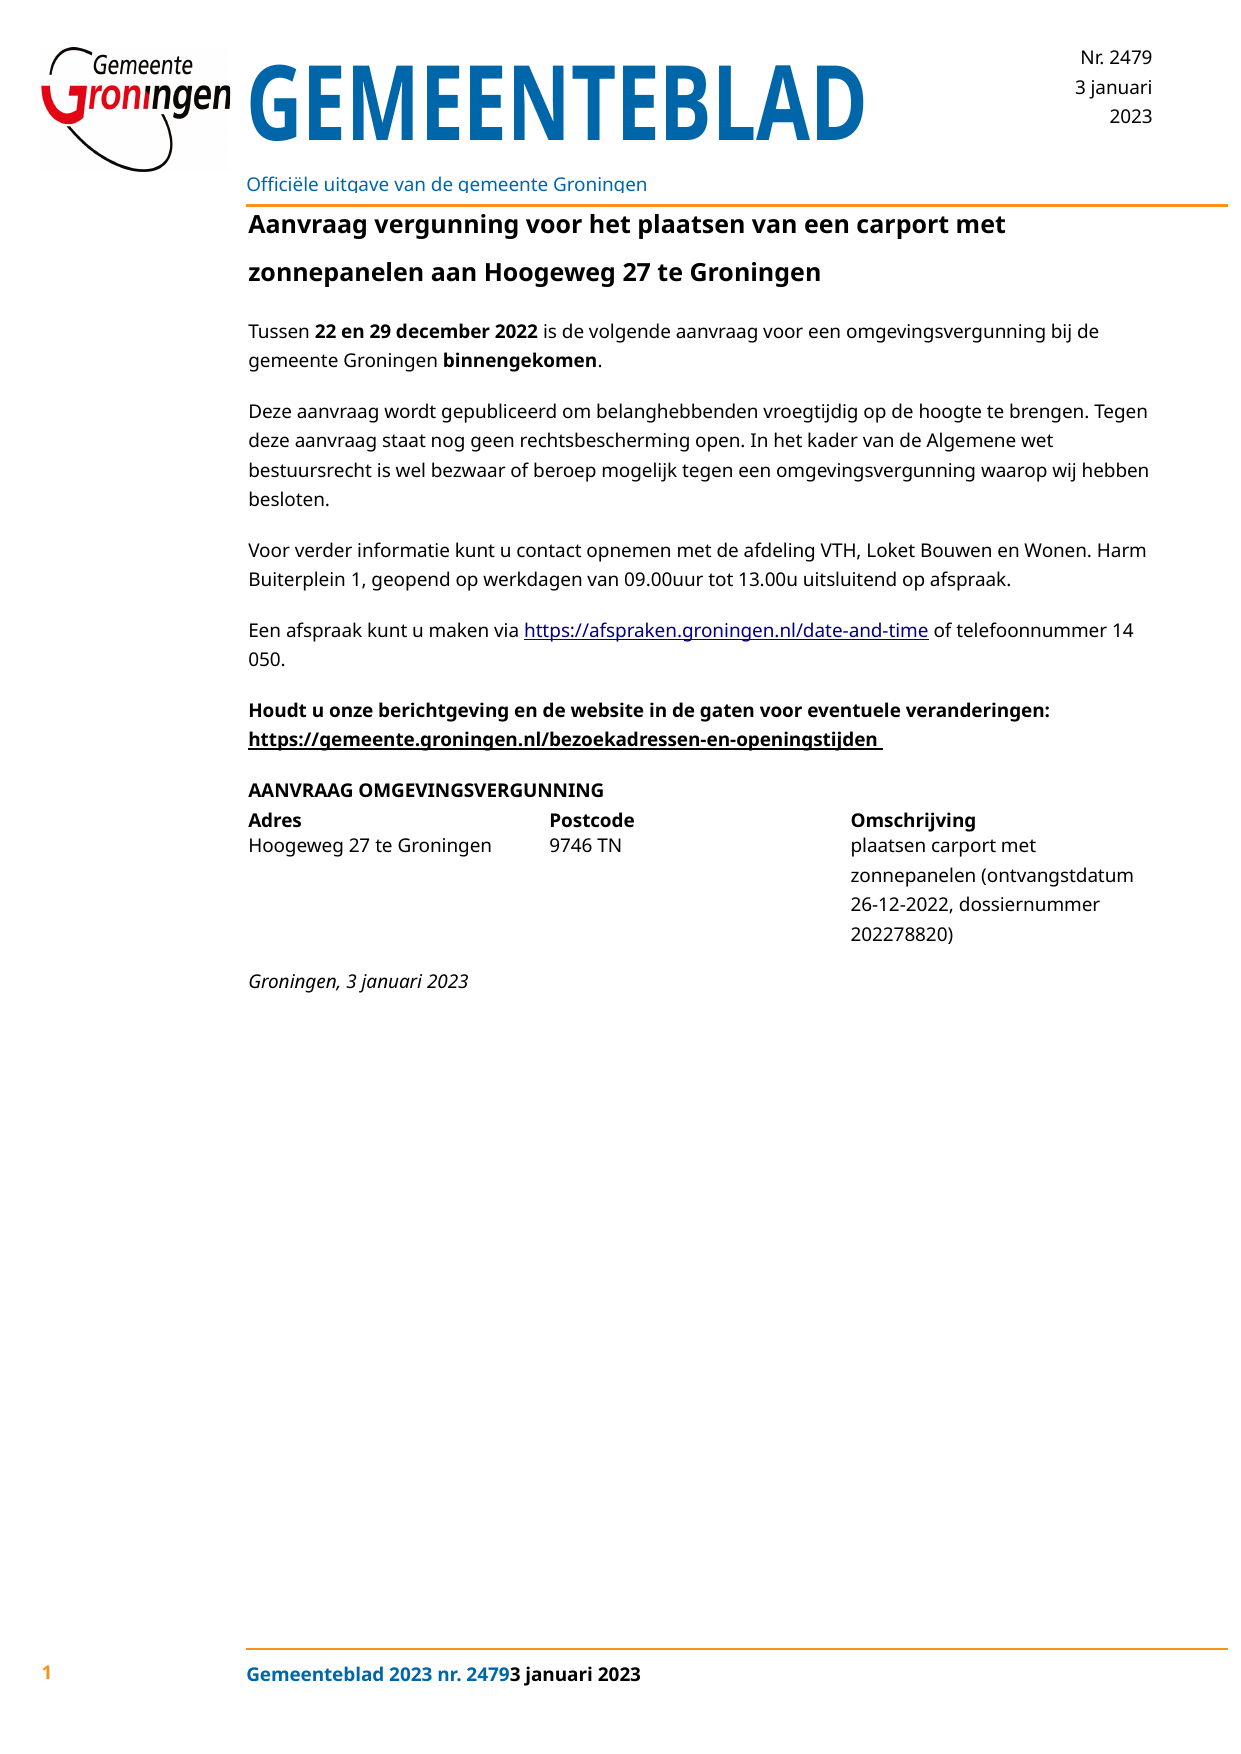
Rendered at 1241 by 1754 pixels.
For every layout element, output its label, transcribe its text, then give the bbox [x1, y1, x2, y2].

text Deze aanvraag wordt gepubliceerd om belanghebbenden vroegtijdig op de hoogte te brengen. Tegen deze aanvraag staat nog geen rechtsbescherming open. In het kader van de Algemene wet bestuursrecht is wel bezwaar of beroep mogelijk tegen een omgevingsvergunning waarop wij hebben besloten. [248, 398, 1152, 512]
text Een afspraak kunt u maken via https://afspraken.groningen.nl/date-and-time of telefoonnummer 14 050. [248, 617, 1152, 672]
text Houdt u onze berichtgeving en de website in de gaten voor eventuele veranderingen: https://gemeente.groningen.nl/bezoekadressen-en-openingstijden [248, 697, 1152, 752]
table_cell plaatsen carport met zonnepanelen (ontvangstdatum 26-12-2022, dossiernummer 202278820) [850, 833, 1152, 947]
text Groningen, 3 januari 2023 [248, 968, 1152, 994]
table_cell Hoogeweg 27 te Groningen [248, 833, 549, 947]
table_header Adres [248, 807, 549, 832]
picture [41, 47, 231, 172]
table_cell 9746 TN [549, 833, 850, 947]
text Tussen 22 en 29 december 2022 is de volgende aanvraag voor een omgevingsvergunning bij de gemeente Groningen binnengekomen. [248, 318, 1152, 373]
text AANVRAAG OMGEVINGSVERGUNNING [248, 777, 1152, 803]
table_header Omschrijving [850, 807, 1152, 832]
text Aanvraag vergunning voor het plaatsen van een carport met zonnepanelen aan Hoogeweg 27 te Groningen [248, 207, 1152, 288]
text Voor verder informatie kunt u contact opnemen met de afdeling VTH, Loket Bouwen en Wonen. Harm Buiterplein 1, geopend op werkdagen van 09.00uur tot 13.00u uitsluitend op afspraak. [248, 537, 1152, 592]
table_header Postcode [549, 807, 850, 832]
